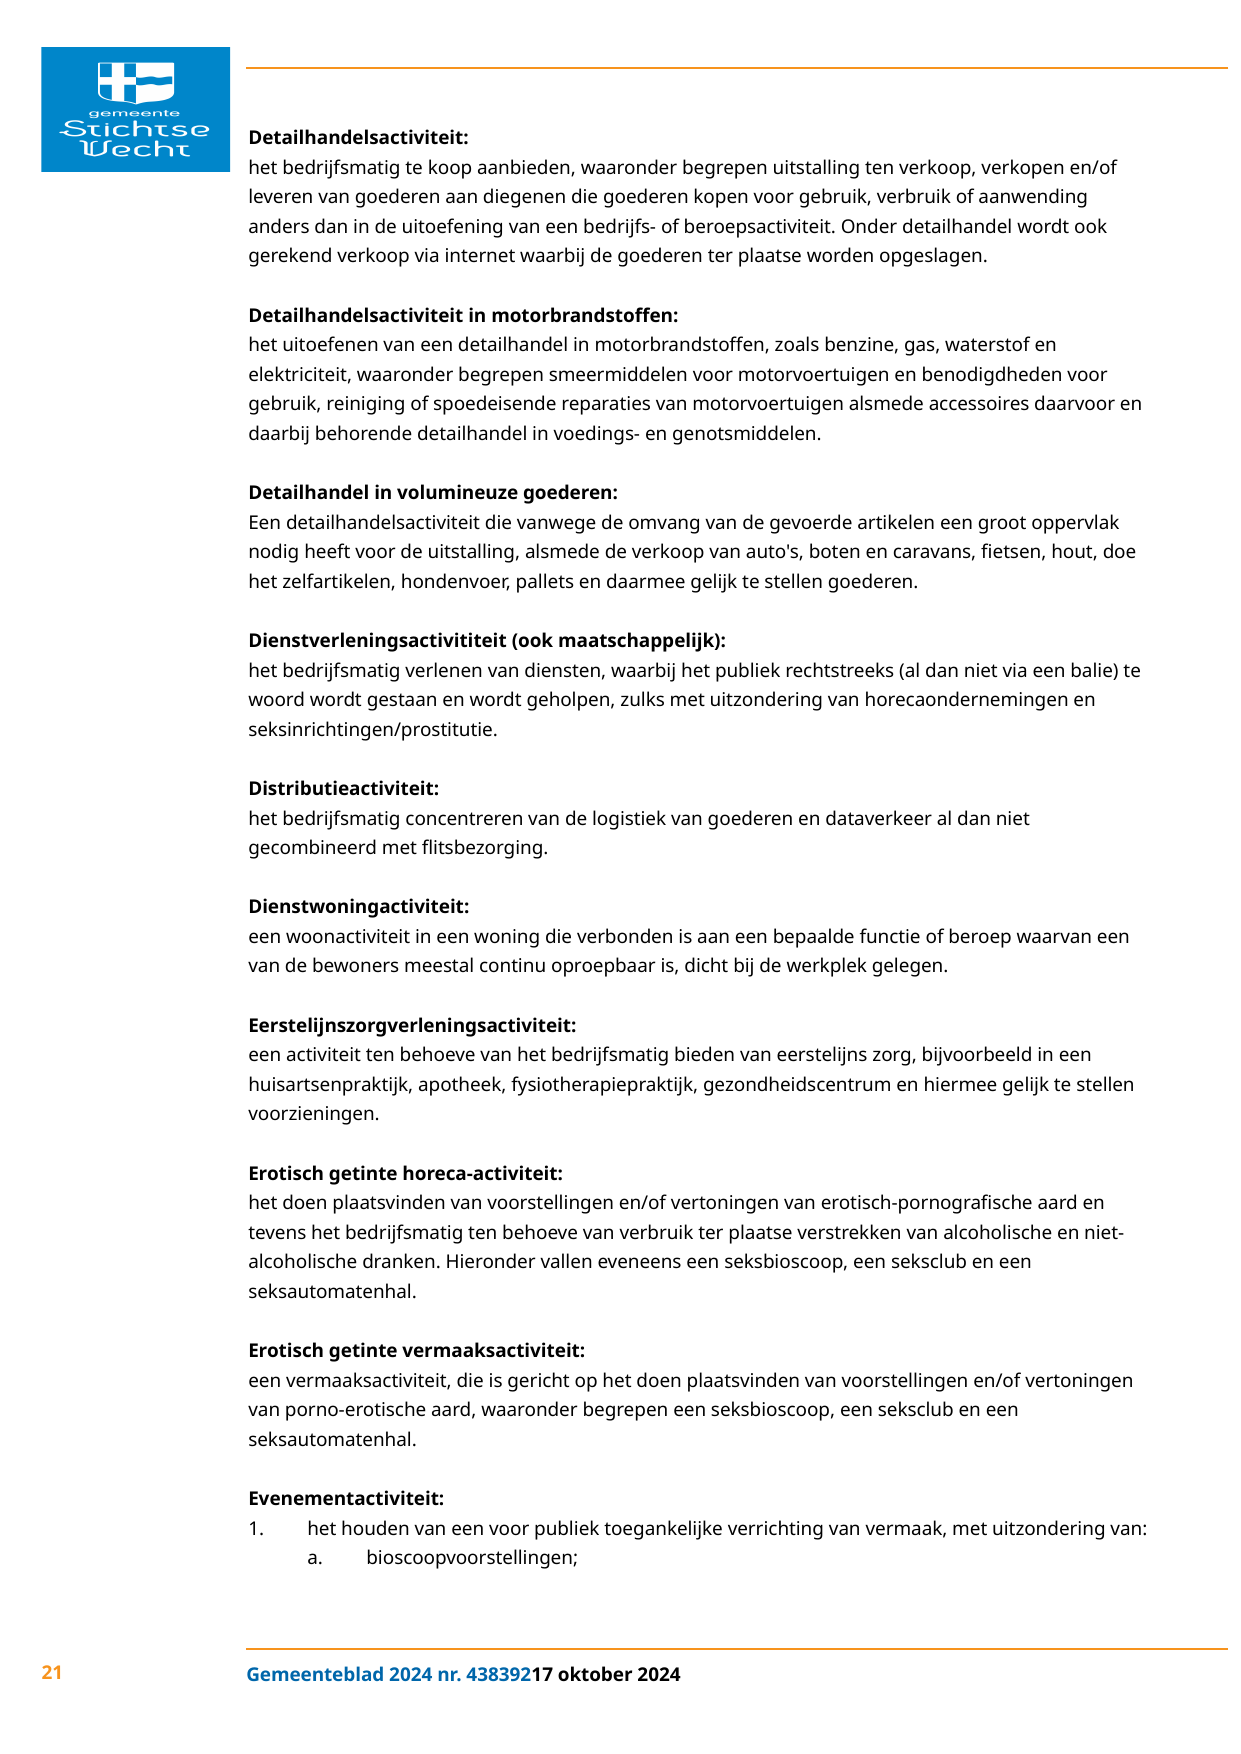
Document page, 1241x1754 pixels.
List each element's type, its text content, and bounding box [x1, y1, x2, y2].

text Detailhandel in volumineuze goederen: [248, 479, 1152, 505]
list bioscoopvoorstellingen; [307, 1544, 1152, 1570]
list het houden van een voor publiek toegankelijke verrichting van vermaak, met uitzondering van: [248, 1515, 1152, 1541]
text Dienstwoningactiviteit: [248, 893, 1152, 919]
text het bedrijfsmatig concentreren van de logistiek van goederen en dataverkeer al dan niet gecombineerd met flitsbezorging. [248, 805, 1152, 860]
text Distributieactiviteit: [248, 775, 1152, 801]
text het bedrijfsmatig verlenen van diensten, waarbij het publiek rechtstreeks (al dan niet via een balie) te woord wordt gestaan en wordt geholpen, zulks met uitzondering van horecaondernemingen en seksinrichtingen/prostitutie. [248, 657, 1152, 742]
text een vermaaksactiviteit, die is gericht op het doen plaatsvinden van voorstellingen en/of vertoningen van porno-erotische aard, waaronder begrepen een seksbioscoop, een seksclub en een seksautomatenhal. [248, 1367, 1152, 1452]
text Een detailhandelsactiviteit die vanwege de omvang van de gevoerde artikelen een groot oppervlak nodig heeft voor de uitstalling, alsmede de verkoop van auto's, boten en caravans, fietsen, hout, doe het zelfartikelen, hondenvoer, pallets en daarmee gelijk te stellen goederen. [248, 509, 1152, 594]
picture [99, 63, 135, 101]
text het doen plaatsvinden van voorstellingen en/of vertoningen van erotisch-pornografische aard en tevens het bedrijfsmatig ten behoeve van verbruik ter plaatse verstrekken van alcoholische en niet-alcoholische dranken. Hieronder vallen eveneens een seksbioscoop, een seksclub en een seksautomatenhal. [248, 1189, 1152, 1304]
text Detailhandelsactiviteit in motorbrandstoffen: [248, 302, 1152, 328]
text Erotisch getinte vermaaksactiviteit: [248, 1337, 1152, 1363]
text Evenementactiviteit: [248, 1485, 1152, 1511]
text een activiteit ten behoeve van het bedrijfsmatig bieden van eerstelijns zorg, bijvoorbeeld in een huisartsenpraktijk, apotheek, fysiotherapiepraktijk, gezondheidscentrum en hiermee gelijk te stellen voorzieningen. [248, 1041, 1152, 1126]
text een woonactiviteit in een woning die verbonden is aan een bepaalde functie of beroep waarvan een van de bewoners meestal continu oproepbaar is, dicht bij de werkplek gelegen. [248, 923, 1152, 978]
text het uitoefenen van een detailhandel in motorbrandstoffen, zoals benzine, gas, waterstof en elektriciteit, waaronder begrepen smeermiddelen voor motorvoertuigen en benodigdheden voor gebruik, reiniging of spoedeisende reparaties van motorvoertuigen alsmede accessoires daarvoor en daarbij behorende detailhandel in voedings- en genotsmiddelen. [248, 331, 1152, 446]
text Detailhandelsactiviteit: [248, 124, 1152, 150]
text Eerstelijnszorgverleningsactiviteit: [248, 1012, 1152, 1038]
text Erotisch getinte horeca-activiteit: [248, 1160, 1152, 1186]
text Dienstverleningsactivititeit (ook maatschappelijk): [248, 627, 1152, 653]
picture [137, 63, 174, 103]
text het bedrijfsmatig te koop aanbieden, waaronder begrepen uitstalling ten verkoop, verkopen en/of leveren van goederen aan diegenen die goederen kopen voor gebruik, verbruik of aanwending anders dan in de uitoefening van een bedrijfs- of beroepsactiviteit. Onder detailhandel wordt ook gerekend verkoop via internet waarbij de goederen ter plaatse worden opgeslagen. [248, 154, 1152, 268]
